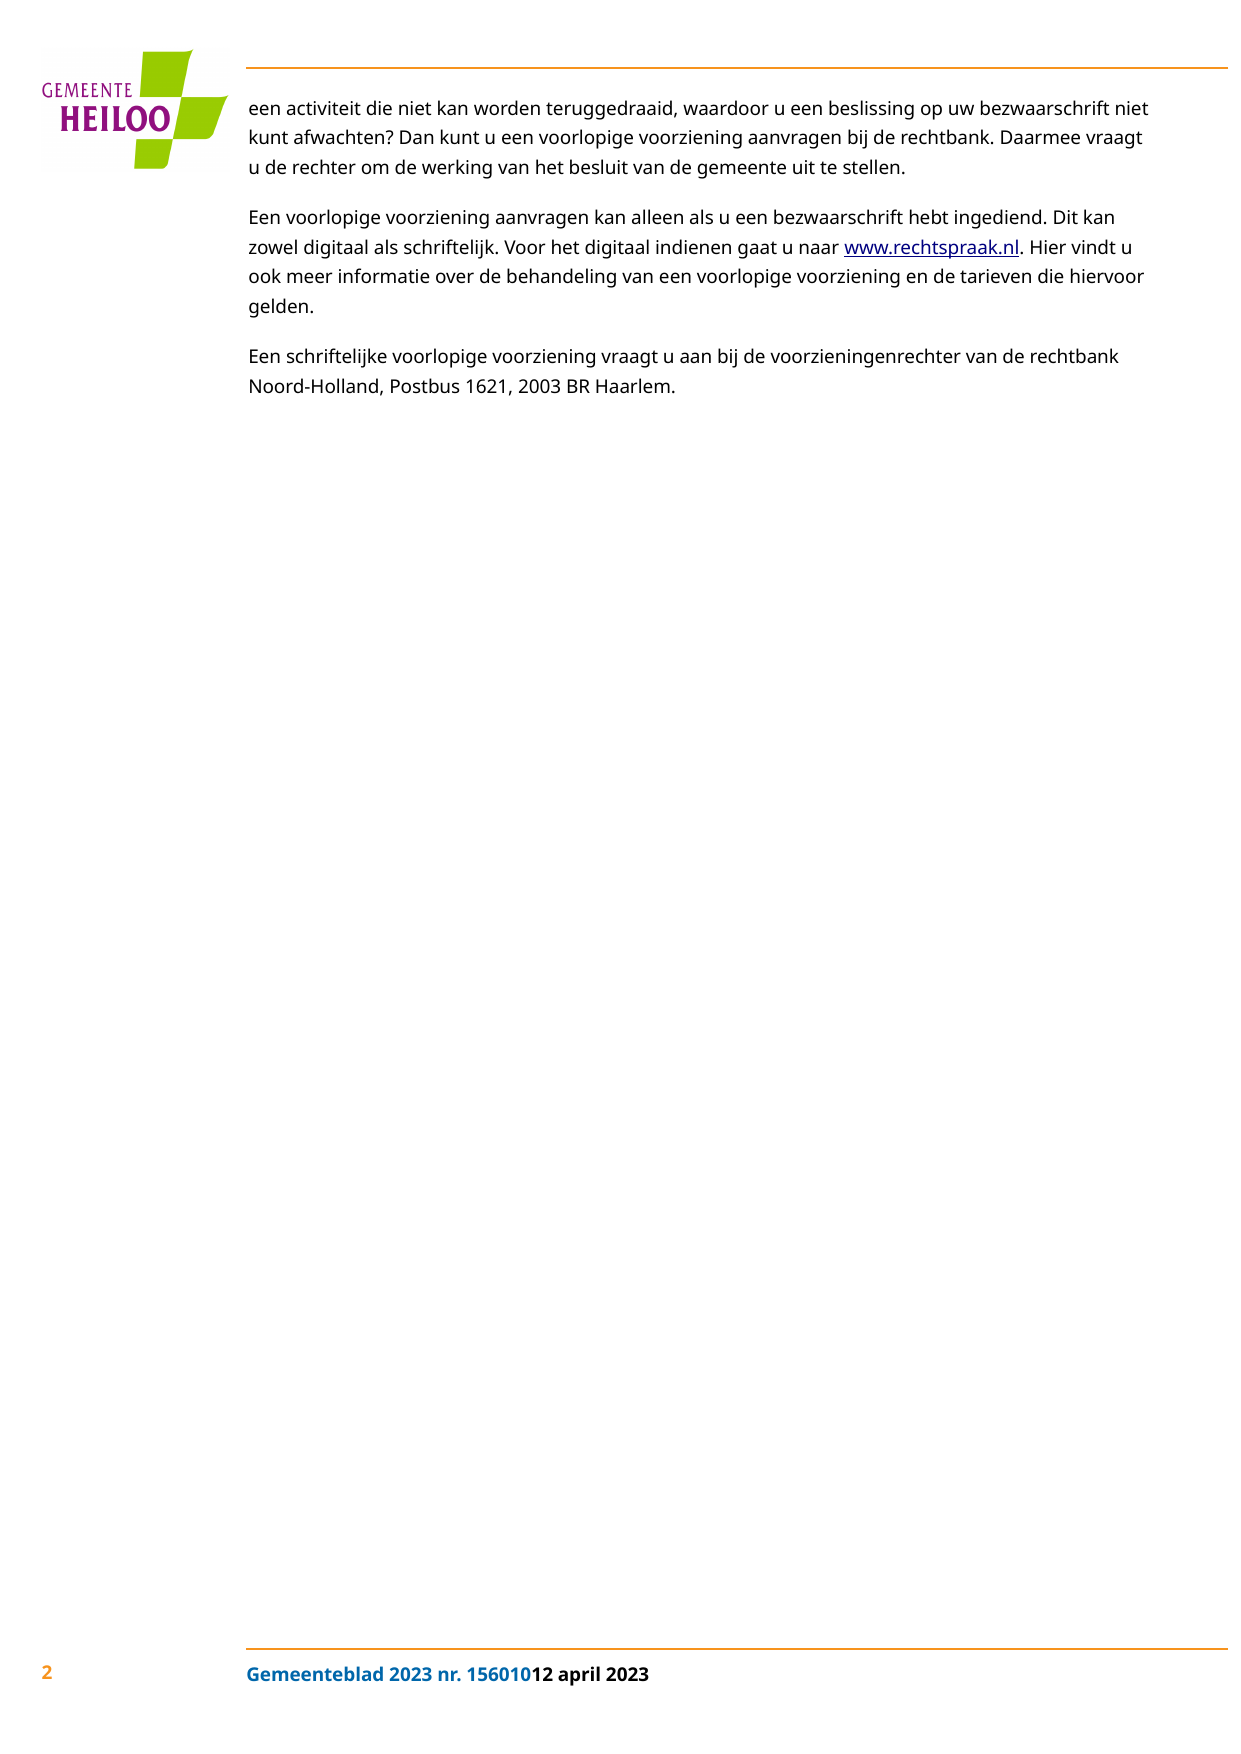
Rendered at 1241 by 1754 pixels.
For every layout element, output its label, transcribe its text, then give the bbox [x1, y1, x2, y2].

picture [41, 47, 231, 172]
text Een schriftelijke voorlopige voorziening vraagt u aan bij de voorzieningenrechter van de rechtbank Noord-Holland, Postbus 1621, 2003 BR Haarlem. [248, 343, 1152, 399]
text een activiteit die niet kan worden teruggedraaid, waardoor u een beslissing op uw bezwaarschrift niet kunt afwachten? Dan kunt u een voorlopige voorziening aanvragen bij de rechtbank. Daarmee vraagt u de rechter om de werking van het besluit van de gemeente uit te stellen. [248, 95, 1152, 180]
text Een voorlopige voorziening aanvragen kan alleen als u een bezwaarschrift hebt ingediend. Dit kan zowel digitaal als schriftelijk. Voor het digitaal indienen gaat u naar www.rechtspraak.nl. Hier vindt u ook meer informatie over de behandeling van een voorlopige voorziening en de tarieven die hiervoor gelden. [248, 204, 1152, 319]
